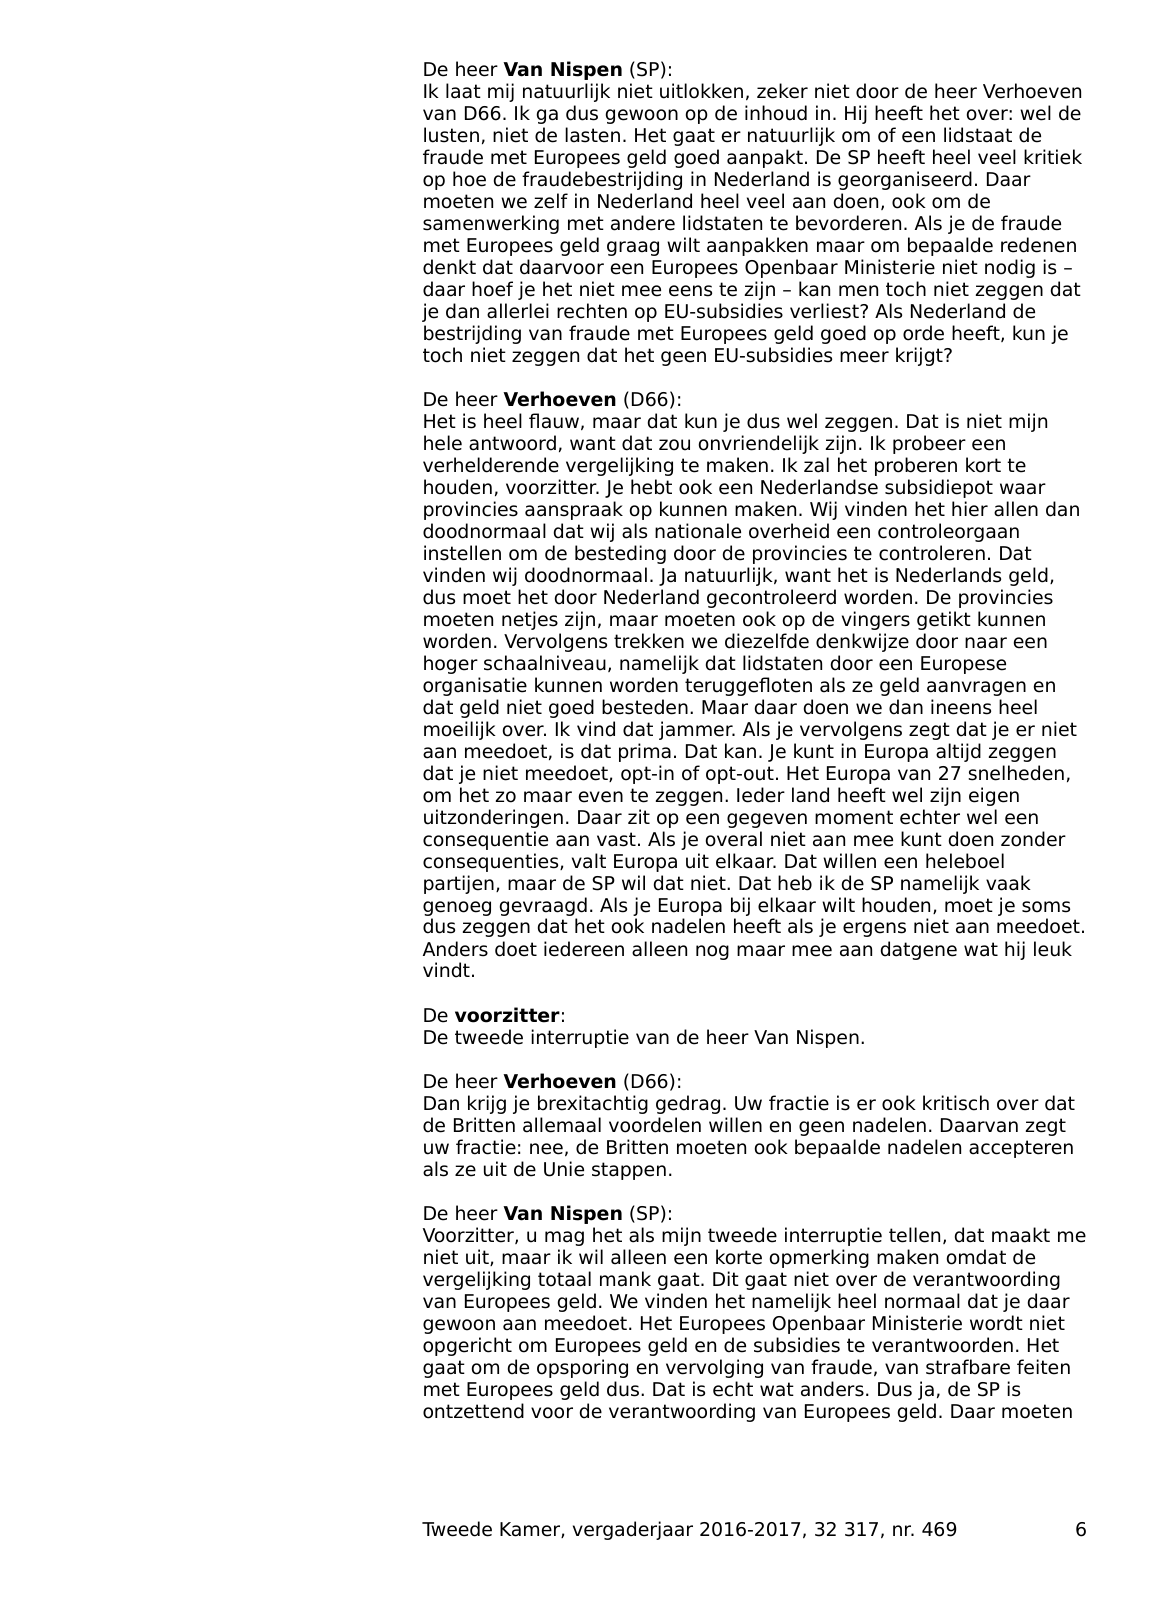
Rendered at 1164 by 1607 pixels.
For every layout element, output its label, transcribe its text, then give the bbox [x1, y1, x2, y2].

text Voorzitter, u mag het als mijn tweede interruptie tellen, dat maakt me niet uit, maar ik wil alleen een korte opmerking maken omdat de vergelijking totaal mank gaat. Dit gaat niet over de verantwoording van Europees geld. We vinden het namelijk heel normaal dat je daar gewoon aan meedoet. Het Europees Openbaar Ministerie wordt niet opgericht om Europees geld en de subsidies te verantwoorden. Het gaat om de opsporing en vervolging van fraude, van strafbare feiten met Europees geld dus. Dat is echt wat anders. Dus ja, de SP is ontzettend voor de verantwoording van Europees geld. Daar moeten [422, 1225, 1087, 1423]
text Het is heel flauw, maar dat kun je dus wel zeggen. Dat is niet mijn hele antwoord, want dat zou onvriendelijk zijn. Ik probeer een verhelderende vergelijking te maken. Ik zal het proberen kort te houden, voorzitter. Je hebt ook een Nederlandse subsidiepot waar provincies aanspraak op kunnen maken. Wij vinden het hier allen dan doodnormaal dat wij als nationale overheid een controleorgaan instellen om de besteding door de provincies te controleren. Dat vinden wij doodnormaal. Ja natuurlijk, want het is Nederlands geld, dus moet het door Nederland gecontroleerd worden. De provincies moeten netjes zijn, maar moeten ook op de vingers getikt kunnen worden. Vervolgens trekken we diezelfde denkwijze door naar een hoger schaalniveau, namelijk dat lidstaten door een Europese organisatie kunnen worden teruggefloten als ze geld aanvragen en dat geld niet goed besteden. Maar daar doen we dan ineens heel moeilijk over. Ik vind dat jammer. Als je vervolgens zegt dat je er niet aan meedoet, is dat prima. Dat kan. Je kunt in Europa altijd zeggen dat je niet meedoet, opt-in of opt-out. Het Europa van 27 snelheden, om het zo maar even te zeggen. Ieder land heeft wel zijn eigen uitzonderingen. Daar zit op een gegeven moment echter wel een consequentie aan vast. Als je overal niet aan mee kunt doen zonder consequenties, valt Europa uit elkaar. Dat willen een heleboel partijen, maar de SP wil dat niet. Dat heb ik de SP namelijk vaak genoeg gevraagd. Als je Europa bij elkaar wilt houden, moet je soms dus zeggen dat het ook nadelen heeft als je ergens niet aan meedoet. Anders doet iedereen alleen nog maar mee aan datgene wat hij leuk vindt. [422, 411, 1087, 982]
text De heer Van Nispen (SP): [422, 1203, 1087, 1225]
text Ik laat mij natuurlijk niet uitlokken, zeker niet door de heer Verhoeven van D66. Ik ga dus gewoon op de inhoud in. Hij heeft het over: wel de lusten, niet de lasten. Het gaat er natuurlijk om of een lidstaat de fraude met Europees geld goed aanpakt. De SP heeft heel veel kritiek op hoe de fraudebestrijding in Nederland is georganiseerd. Daar moeten we zelf in Nederland heel veel aan doen, ook om de samenwerking met andere lidstaten te bevorderen. Als je de fraude met Europees geld graag wilt aanpakken maar om bepaalde redenen denkt dat daarvoor een Europees Openbaar Ministerie niet nodig is – daar hoef je het niet mee eens te zijn – kan men toch niet zeggen dat je dan allerlei rechten op EU-subsidies verliest? Als Nederland de bestrijding van fraude met Europees geld goed op orde heeft, kun je toch niet zeggen dat het geen EU-subsidies meer krijgt? [422, 81, 1087, 367]
text De heer Verhoeven (D66): [422, 1071, 1087, 1093]
text De heer Verhoeven (D66): [422, 389, 1087, 411]
text De voorzitter: [422, 1004, 1087, 1027]
text De heer Van Nispen (SP): [422, 59, 1087, 81]
text Dan krijg je brexitachtig gedrag. Uw fractie is er ook kritisch over dat de Britten allemaal voordelen willen en geen nadelen. Daarvan zegt uw fractie: nee, de Britten moeten ook bepaalde nadelen accepteren als ze uit de Unie stappen. [422, 1093, 1087, 1181]
text De tweede interruptie van de heer Van Nispen. [422, 1027, 1087, 1048]
